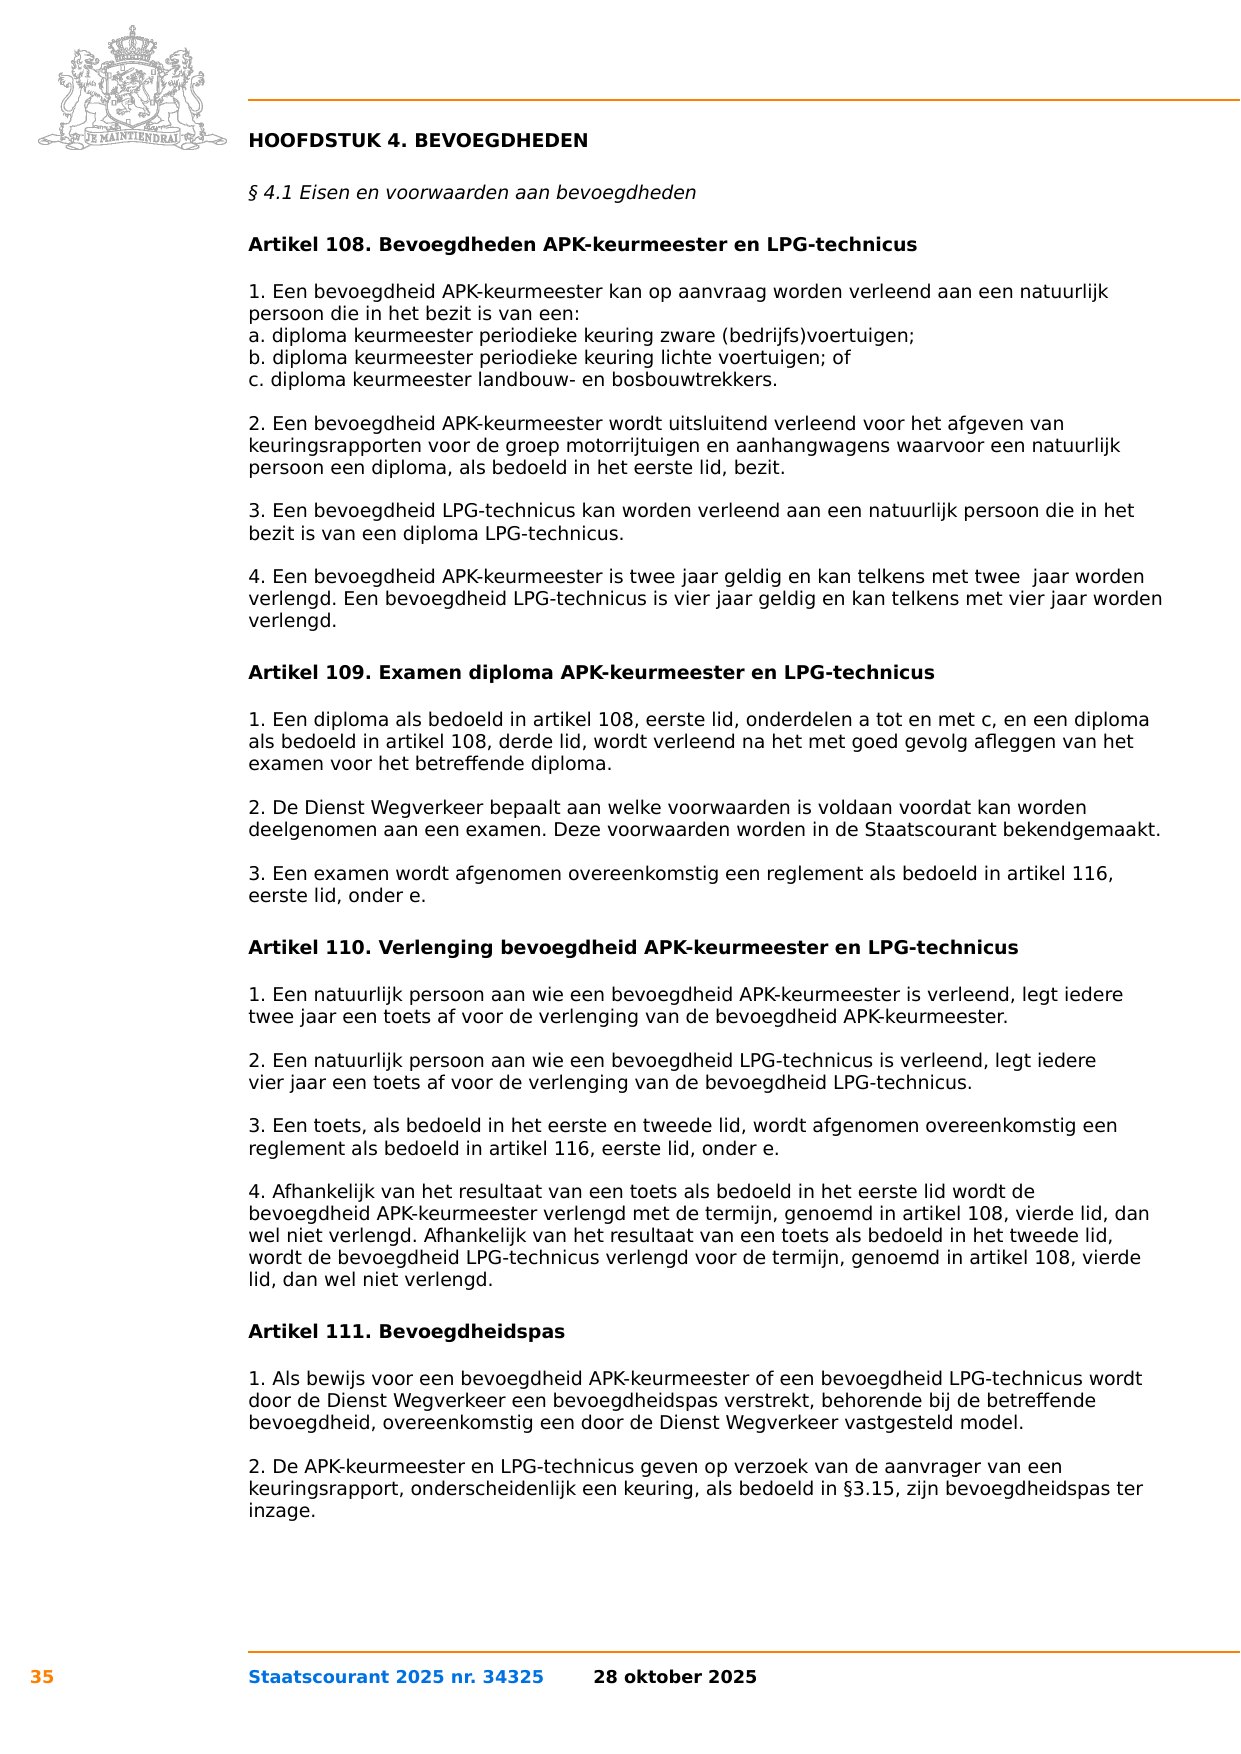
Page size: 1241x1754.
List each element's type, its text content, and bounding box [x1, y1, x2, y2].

text 3. Een toets, als bedoeld in het eerste en tweede lid, wordt afgenomen overeenkomstig een reglement als bedoeld in artikel 116, eerste lid, onder e. [248, 1115, 1163, 1159]
text 1. Een diploma als bedoeld in artikel 108, eerste lid, onderdelen a tot en met c, en een diploma als bedoeld in artikel 108, derde lid, wordt verleend na het met goed gevolg afleggen van het examen voor het betreffende diploma. [248, 709, 1163, 775]
subtitle Artikel 111. Bevoegdheidspas [248, 1321, 1163, 1343]
text 2. De APK-keurmeester en LPG-technicus geven op verzoek van de aanvrager van een keuringsrapport, onderscheidenlijk een keuring, als bedoeld in §3.15, zijn bevoegdheidspas ter inzage. [248, 1456, 1163, 1522]
text 3. Een bevoegdheid LPG-technicus kan worden verleend aan een natuurlijk persoon die in het bezit is van een diploma LPG-technicus. [248, 500, 1163, 544]
text 2. De Dienst Wegverkeer bepaalt aan welke voorwaarden is voldaan voordat kan worden deelgenomen aan een examen. Deze voorwaarden worden in de Staatscourant bekendgemaakt. [248, 797, 1163, 841]
subtitle HOOFDSTUK 4. BEVOEGDHEDEN [248, 130, 1163, 152]
text 2. Een natuurlijk persoon aan wie een bevoegdheid LPG-technicus is verleend, legt iedere vier jaar een toets af voor de verlenging van de bevoegdheid LPG-technicus. [248, 1049, 1163, 1093]
text 1. Een natuurlijk persoon aan wie een bevoegdheid APK-keurmeester is verleend, legt iedere twee jaar een toets af voor de verlenging van de bevoegdheid APK-keurmeester. [248, 984, 1163, 1028]
subtitle Artikel 108. Bevoegdheden APK-keurmeester en LPG-technicus [248, 234, 1163, 256]
text b. diploma keurmeester periodieke keuring lichte voertuigen; of [248, 347, 1163, 369]
text 3. Een examen wordt afgenomen overeenkomstig een reglement als bedoeld in artikel 116, eerste lid, onder e. [248, 863, 1163, 907]
subtitle Artikel 109. Examen diploma APK-keurmeester en LPG-technicus [248, 662, 1163, 684]
text 4. Afhankelijk van het resultaat van een toets als bedoeld in het eerste lid wordt de bevoegdheid APK-keurmeester verlengd met de termijn, genoemd in artikel 108, vierde lid, dan wel niet verlengd. Afhankelijk van het resultaat van een toets als bedoeld in het tweede lid, wordt de bevoegdheid LPG-technicus verlengd voor de termijn, genoemd in artikel 108, vierde lid, dan wel niet verlengd. [248, 1181, 1163, 1291]
picture [38, 25, 227, 150]
text 1. Als bewijs voor een bevoegdheid APK-keurmeester of een bevoegdheid LPG-technicus wordt door de Dienst Wegverkeer een bevoegdheidspas verstrekt, behorende bij de betreffende bevoegdheid, overeenkomstig een door de Dienst Wegverkeer vastgesteld model. [248, 1368, 1163, 1434]
subtitle § 4.1 Eisen en voorwaarden aan bevoegdheden [248, 182, 1163, 204]
text 1. Een bevoegdheid APK-keurmeester kan op aanvraag worden verleend aan een natuurlijk persoon die in het bezit is van een: [248, 281, 1163, 325]
text 4. Een bevoegdheid APK-keurmeester is twee jaar geldig en kan telkens met twee jaar worden verlengd. Een bevoegdheid LPG-technicus is vier jaar geldig en kan telkens met vier jaar worden verlengd. [248, 566, 1163, 632]
text a. diploma keurmeester periodieke keuring zware (bedrijfs)voertuigen; [248, 325, 1163, 347]
subtitle Artikel 110. Verlenging bevoegdheid APK-keurmeester en LPG-technicus [248, 937, 1163, 959]
text c. diploma keurmeester landbouw- en bosbouwtrekkers. [248, 369, 1163, 391]
text 2. Een bevoegdheid APK-keurmeester wordt uitsluitend verleend voor het afgeven van keuringsrapporten voor de groep motorrijtuigen en aanhangwagens waarvoor een natuurlijk persoon een diploma, als bedoeld in het eerste lid, bezit. [248, 413, 1163, 478]
